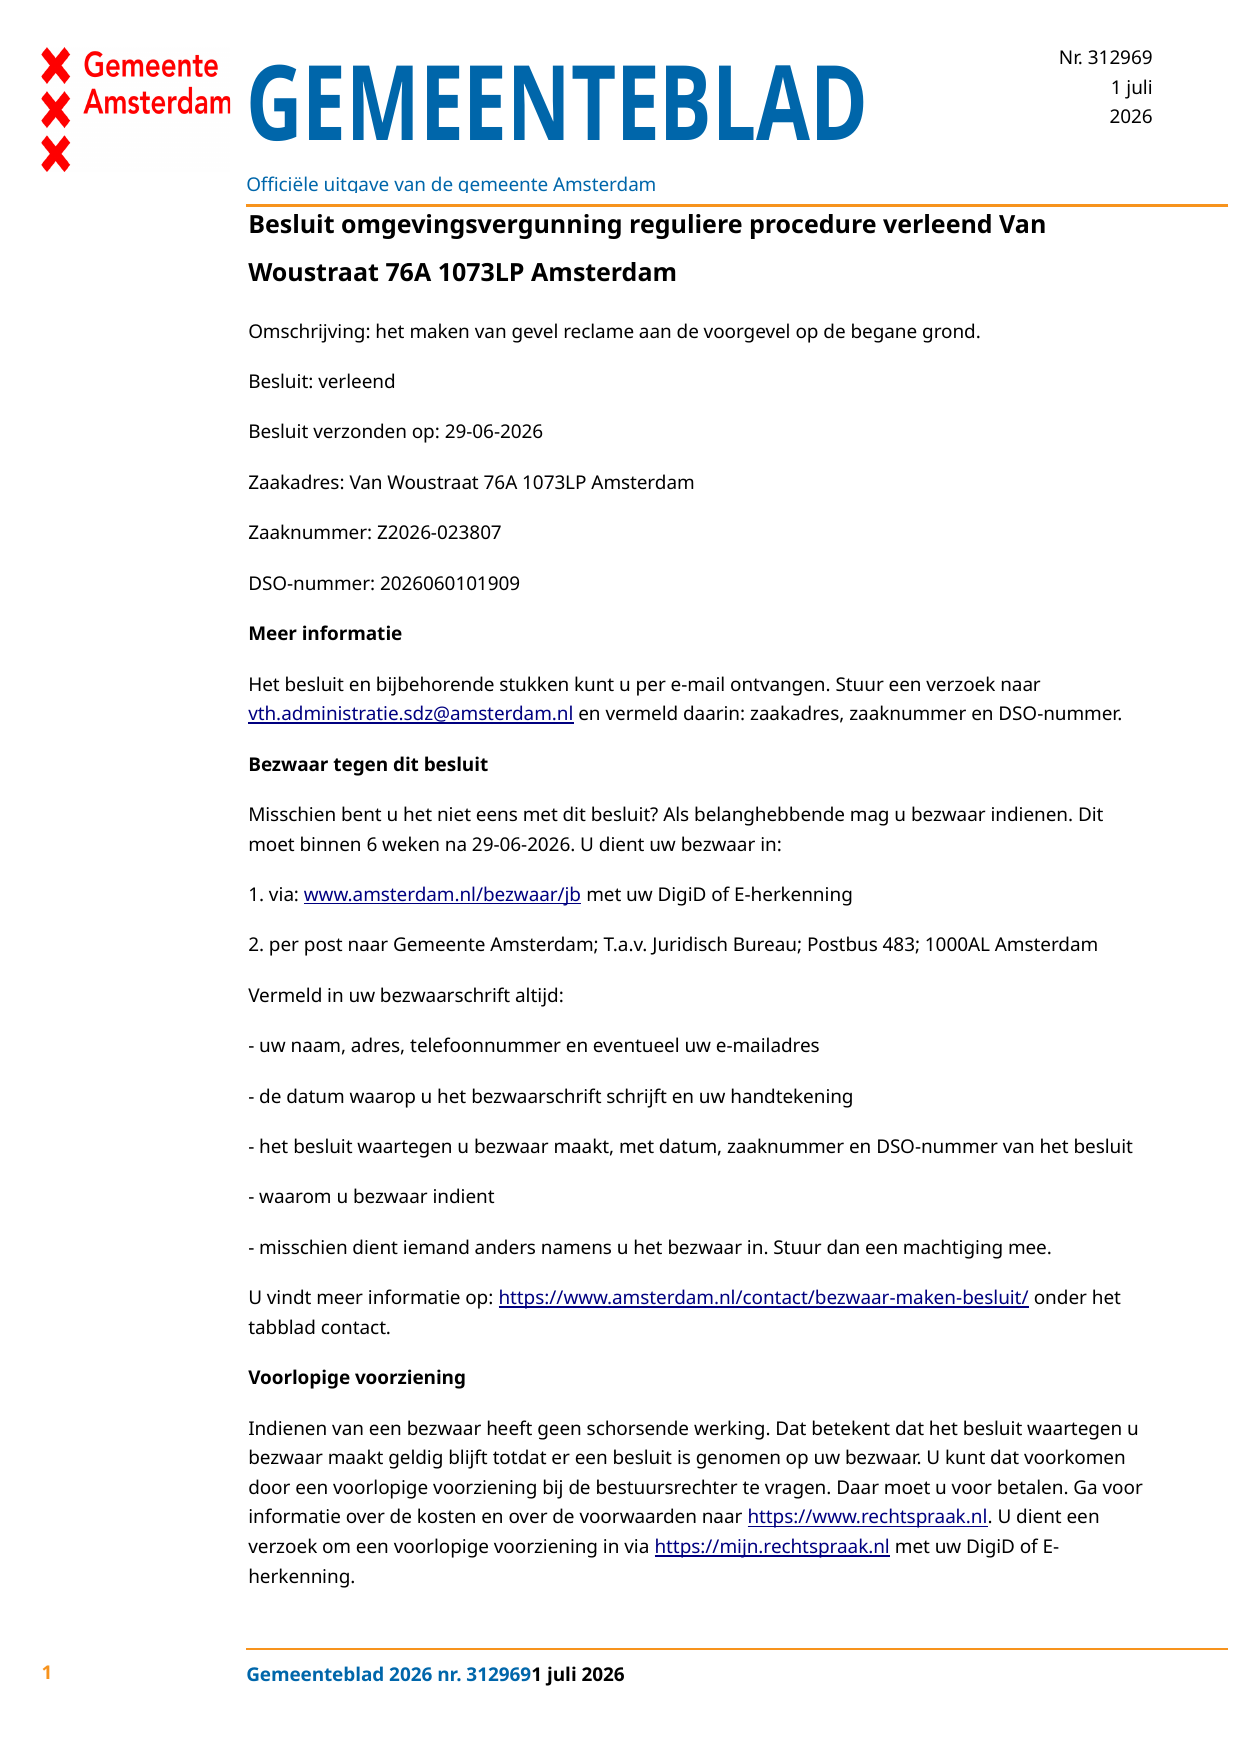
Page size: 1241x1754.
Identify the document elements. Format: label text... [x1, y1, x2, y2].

text Omschrijving: het maken van gevel reclame aan de voorgevel op de begane grond. [248, 318, 1152, 344]
text Besluit verzonden op: 29-06-2026 [248, 419, 1152, 444]
text - uw naam, adres, telefoonnummer en eventueel uw e-mailadres [248, 1032, 1152, 1058]
text - misschien dient iemand anders namens u het bezwaar in. Stuur dan een machtiging mee. [248, 1234, 1152, 1260]
text Bezwaar tegen dit besluit [248, 751, 1152, 777]
text Het besluit en bijbehorende stukken kunt u per e-mail ontvangen. Stuur een verzoek naar vth.administratie.sdz@amsterdam.nl en vermeld daarin: zaakadres, zaaknummer en DSO-nummer. [248, 671, 1152, 726]
text Meer informatie [248, 620, 1152, 646]
text Voorlopige voorziening [248, 1364, 1152, 1390]
picture [41, 47, 231, 172]
text - het besluit waartegen u bezwaar maakt, met datum, zaaknummer en DSO-nummer van het besluit [248, 1133, 1152, 1159]
text - waarom u bezwaar indient [248, 1184, 1152, 1209]
text 2. per post naar Gemeente Amsterdam; T.a.v. Juridisch Bureau; Postbus 483; 1000AL Amsterdam [248, 932, 1152, 957]
text U vindt meer informatie op: https://www.amsterdam.nl/contact/bezwaar-maken-besluit/ onder het tabblad contact. [248, 1284, 1152, 1340]
text Zaakadres: Van Woustraat 76A 1073LP Amsterdam [248, 469, 1152, 495]
text Indienen van een bezwaar heeft geen schorsende werking. Dat betekent dat het besluit waartegen u bezwaar maakt geldig blijft totdat er een besluit is genomen op uw bezwaar. U kunt dat voorkomen door een voorlopige voorziening bij de bestuursrechter te vragen. Daar moet u voor betalen. Ga voor informatie over de kosten en over de voorwaarden naar https://www.rechtspraak.nl. U dient een verzoek om een voorlopige voorziening in via https://mijn.rechtspraak.nl met uw DigiD of E-herkenning. [248, 1415, 1152, 1589]
text Misschien bent u het niet eens met dit besluit? Als belanghebbende mag u bezwaar indienen. Dit moet binnen 6 weken na 29-06-2026. U dient uw bezwaar in: [248, 801, 1152, 857]
text 1. via: www.amsterdam.nl/bezwaar/jb met uw DigiD of E-herkenning [248, 881, 1152, 907]
text Zaaknummer: Z2026-023807 [248, 519, 1152, 545]
text - de datum waarop u het bezwaarschrift schrijft en uw handtekening [248, 1083, 1152, 1109]
text Besluit omgevingsvergunning reguliere procedure verleend Van Woustraat 76A 1073LP Amsterdam [248, 207, 1152, 288]
text DSO-nummer: 2026060101909 [248, 570, 1152, 596]
text Besluit: verleend [248, 368, 1152, 394]
text Vermeld in uw bezwaarschrift altijd: [248, 982, 1152, 1008]
